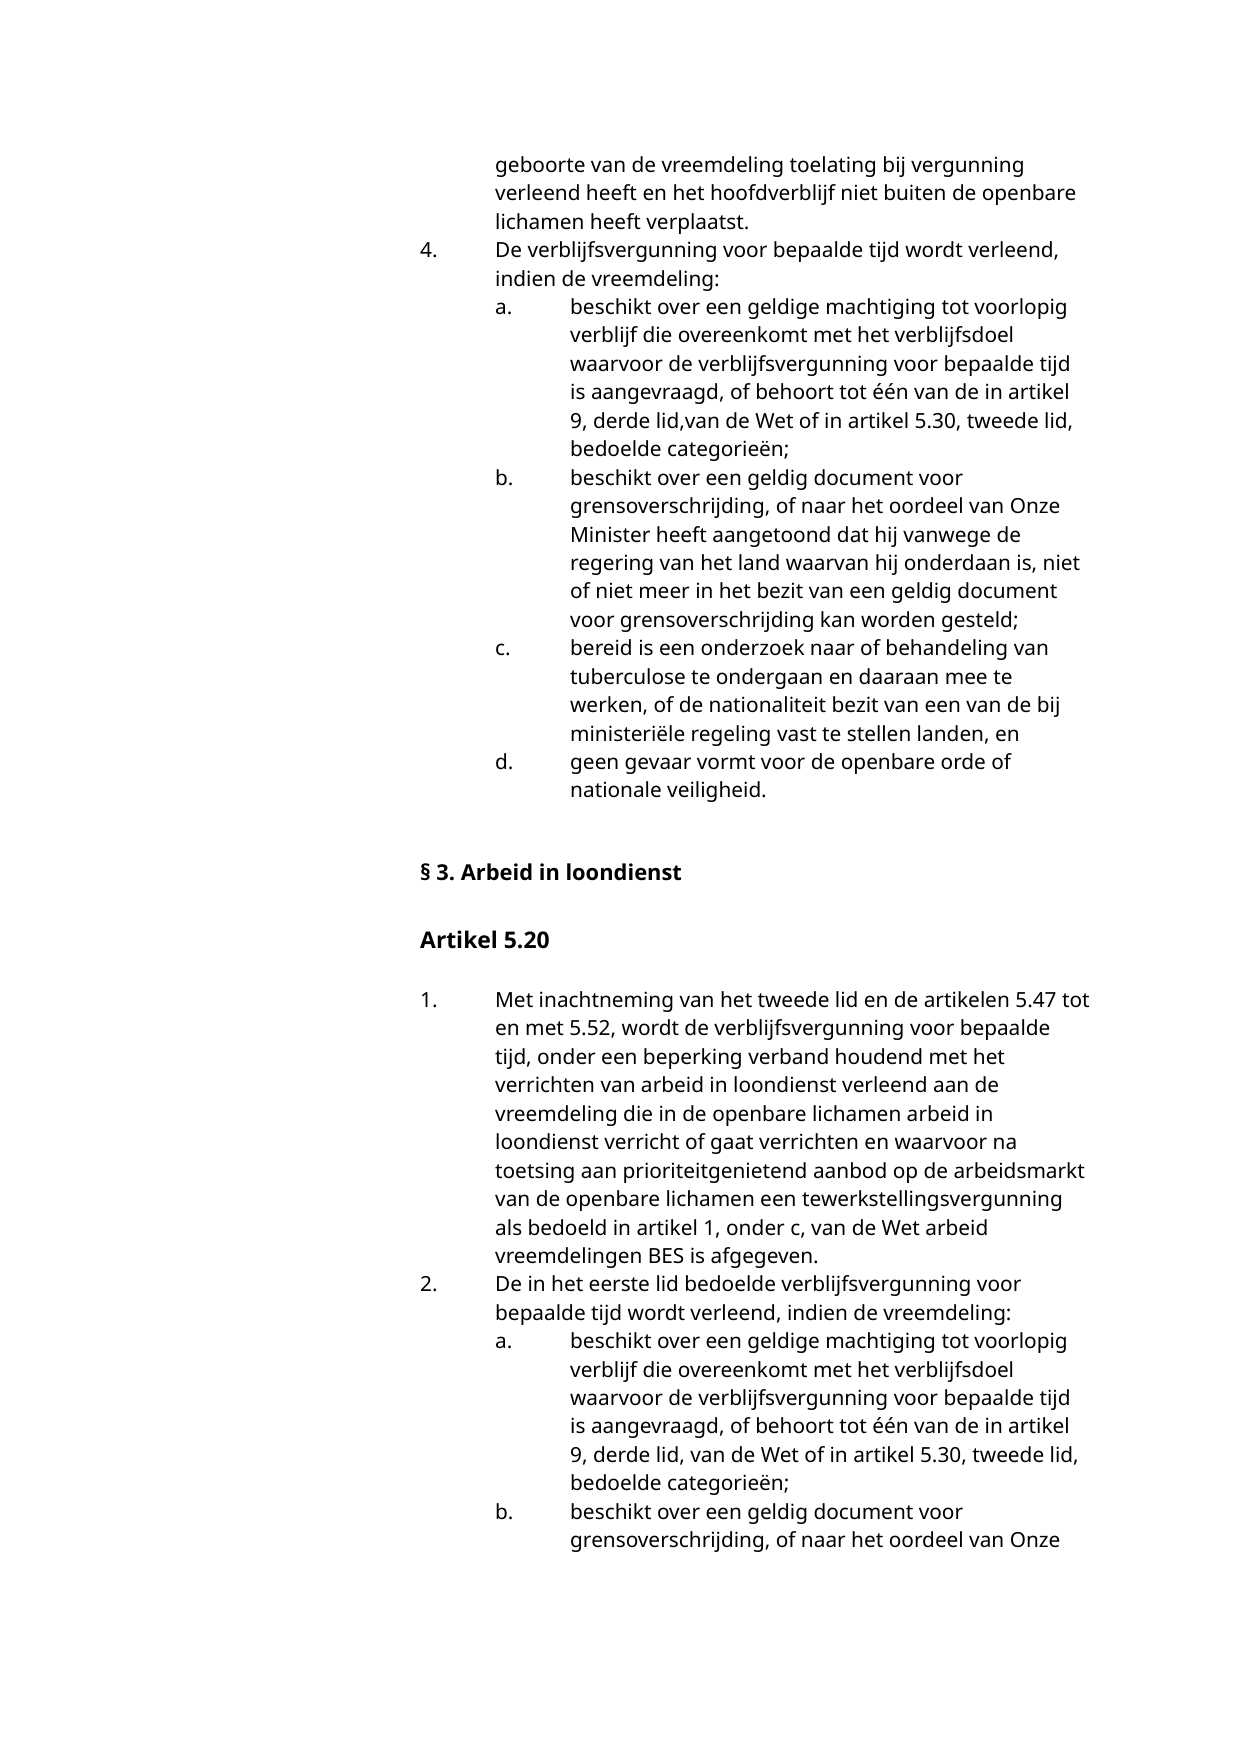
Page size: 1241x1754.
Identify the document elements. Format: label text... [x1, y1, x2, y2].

list beschikt over een geldig document voor grensoverschrijding, of naar het oordeel van Onze Minister heeft aangetoond dat hij vanwege de regering van het land waarvan hij onderdaan is, niet of niet meer in het bezit van een geldig document voor grensoverschrijding kan worden gesteld; [495, 463, 1090, 633]
list De in het eerste lid bedoelde verblijfsvergunning voor bepaalde tijd wordt verleend, indien de vreemdeling: [420, 1269, 1090, 1326]
list Met inachtneming van het tweede lid en de artikelen 5.47 tot en met 5.52, wordt de verblijfsvergunning voor bepaalde tijd, onder een beperking verband houdend met het verrichten van arbeid in loondienst verleend aan de vreemdeling die in de openbare lichamen arbeid in loondienst verricht of gaat verrichten en waarvoor na toetsing aan prioriteitgenietend aanbod op de arbeidsmarkt van de openbare lichamen een tewerkstellingsvergunning als bedoeld in artikel 1, onder c, van de Wet arbeid vreemdelingen BES is afgegeven. [420, 985, 1090, 1269]
list De verblijfsvergunning voor bepaalde tijd wordt verleend, indien de vreemdeling: [420, 235, 1090, 292]
list bereid is een onderzoek naar of behandeling van tuberculose te ondergaan en daaraan mee te werken, of de nationaliteit bezit van een van de bij ministeriële regeling vast te stellen landen, en [495, 633, 1090, 747]
list beschikt over een geldige machtiging tot voorlopig verblijf die overeenkomt met het verblijfsdoel waarvoor de verblijfsvergunning voor bepaalde tijd is aangevraagd, of behoort tot één van de in artikel 9, derde lid,van de Wet of in artikel 5.30, tweede lid, bedoelde categorieën; [495, 292, 1090, 463]
list geboorte van de vreemdeling toelating bij vergunning verleend heeft en het hoofdverblijf niet buiten de openbare lichamen heeft verplaatst. [420, 150, 1090, 235]
list geen gevaar vormt voor de openbare orde of nationale veiligheid. [495, 747, 1090, 804]
list beschikt over een geldig document voor grensoverschrijding, of naar het oordeel van Onze [495, 1497, 1090, 1554]
list beschikt over een geldige machtiging tot voorlopig verblijf die overeenkomt met het verblijfsdoel waarvoor de verblijfsvergunning voor bepaalde tijd is aangevraagd, of behoort tot één van de in artikel 9, derde lid, van de Wet of in artikel 5.30, tweede lid, bedoelde categorieën; [495, 1326, 1090, 1497]
subtitle Artikel 5.20 [420, 924, 1090, 955]
subtitle § 3. Arbeid in loondienst [420, 857, 1090, 886]
